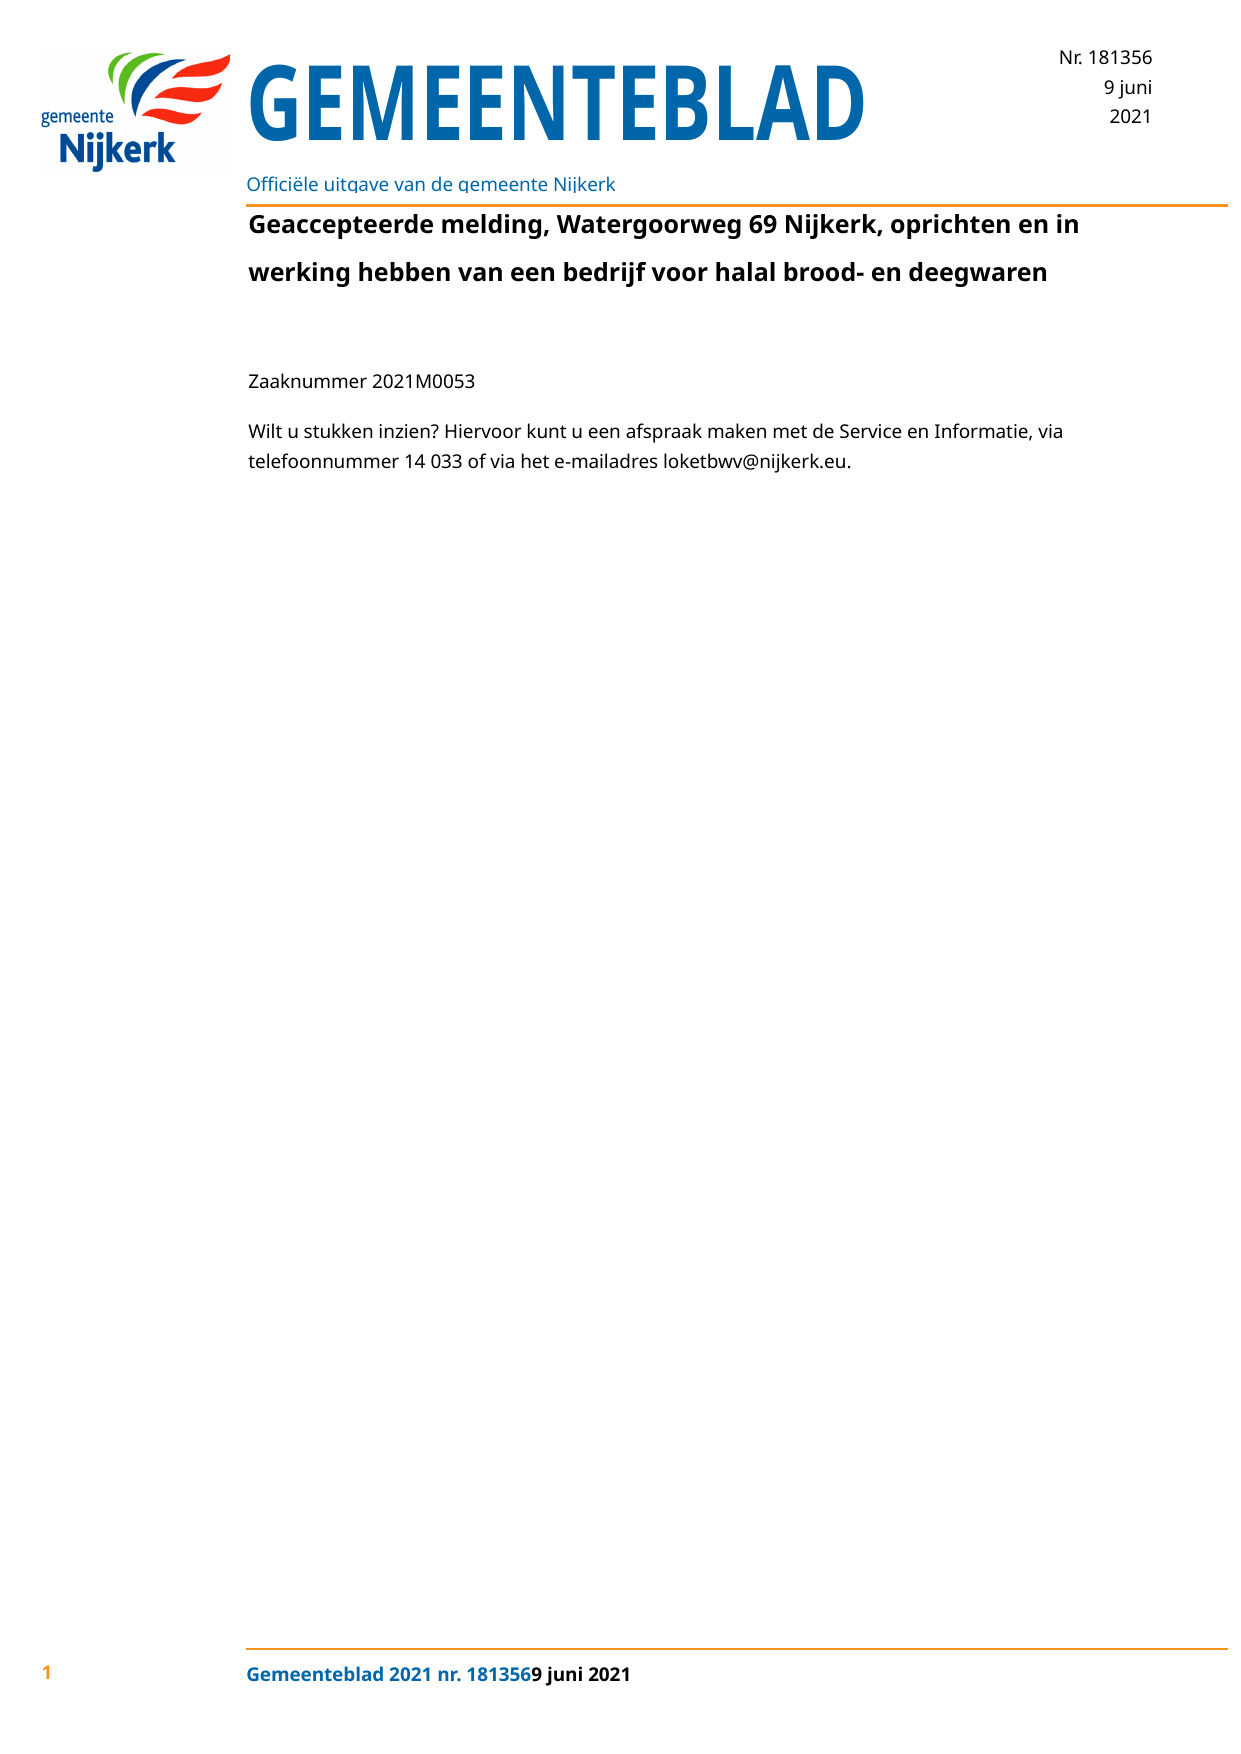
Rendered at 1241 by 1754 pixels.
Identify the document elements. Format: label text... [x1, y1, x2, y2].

picture [41, 47, 231, 172]
text Wilt u stukken inzien? Hiervoor kunt u een afspraak maken met de Service en Informatie, via telefoonnummer 14 033 of via het e-mailadres loketbwv@nijkerk.eu. [248, 419, 1152, 474]
text Zaaknummer 2021M0053 [248, 368, 1152, 394]
text Geaccepteerde melding, Watergoorweg 69 Nijkerk, oprichten en in werking hebben van een bedrijf voor halal brood- en deegwaren [248, 207, 1152, 288]
